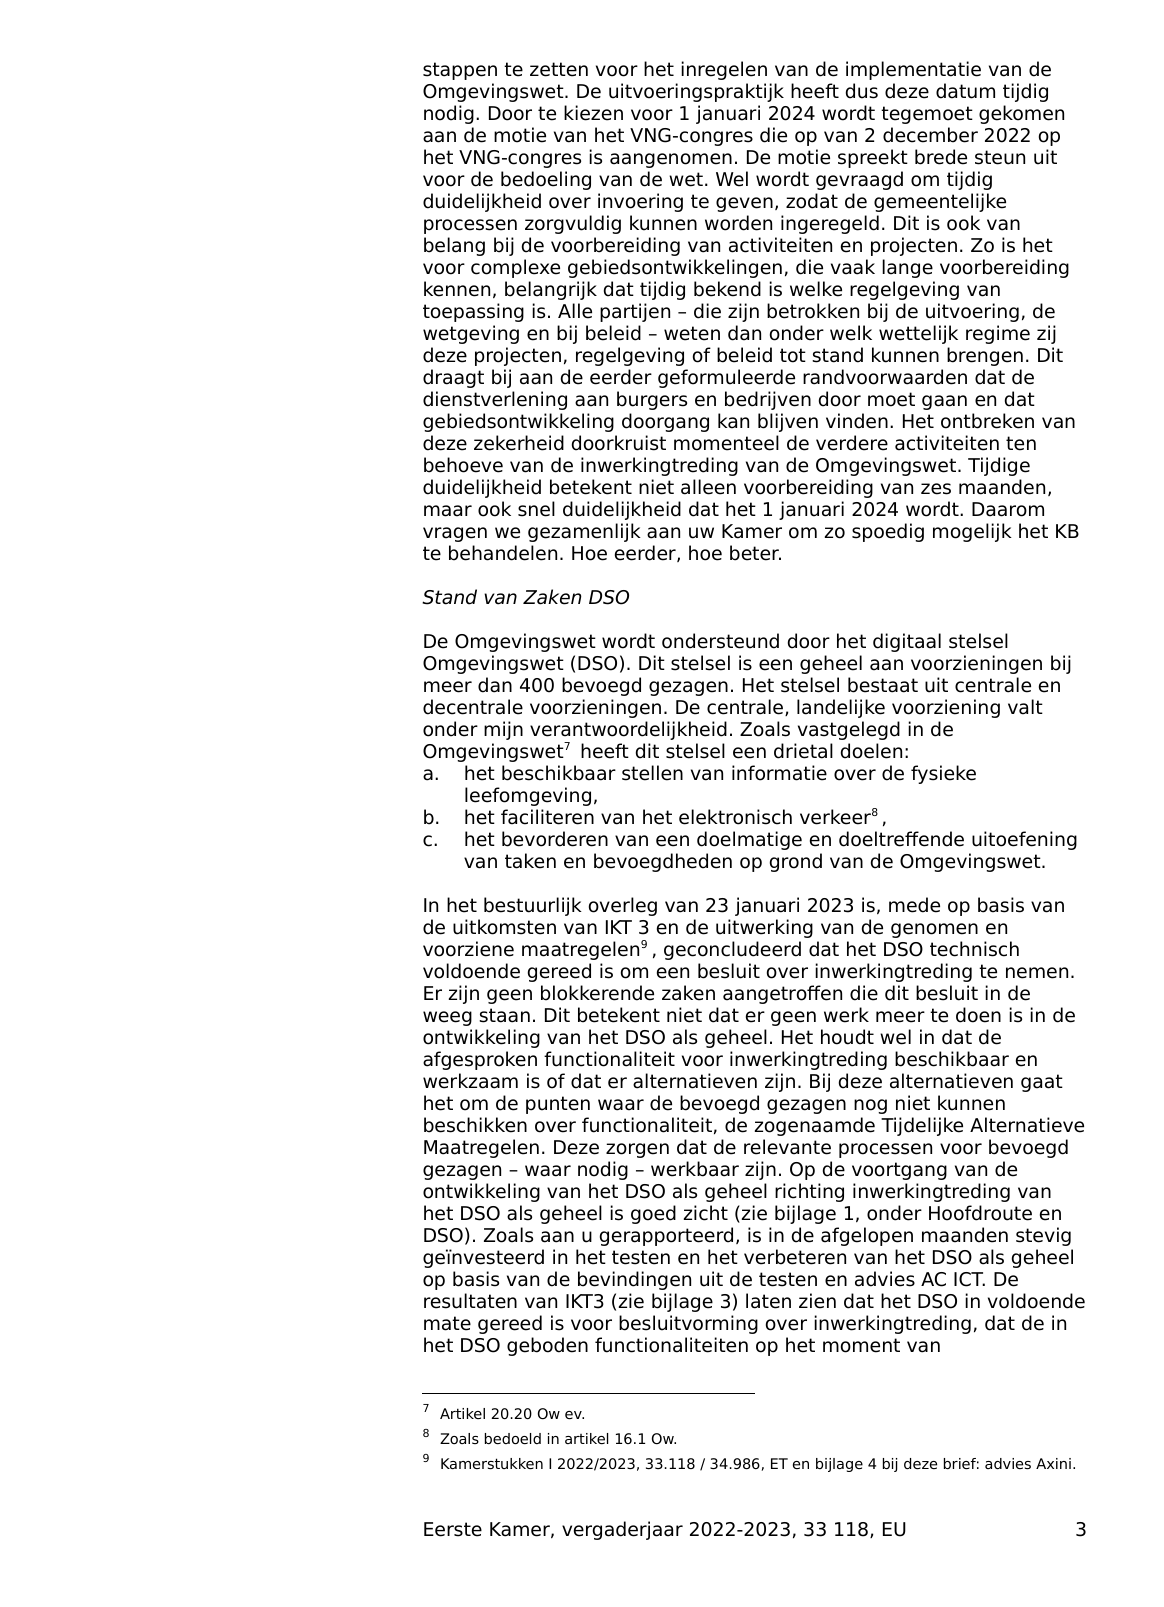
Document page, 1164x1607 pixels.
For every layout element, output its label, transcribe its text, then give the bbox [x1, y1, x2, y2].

text c. het bevorderen van een doelmatige en doeltreffende uitoefening van taken en bevoegdheden op grond van de Omgevingswet. [422, 829, 1087, 873]
text Zoals bedoeld in artikel 16.1 Ow. [422, 1427, 1087, 1449]
subtitle Stand van Zaken DSO [422, 587, 1087, 609]
text b. het faciliteren van het elektronisch verkeer, [422, 807, 1087, 829]
text Artikel 20.20 Ow ev. [422, 1402, 1087, 1424]
text Kamerstukken I 2022/2023, 33.118 / 34.986, ET en bijlage 4 bij deze brief: advies Axini. [422, 1452, 1087, 1474]
text De Omgevingswet wordt ondersteund door het digitaal stelsel Omgevingswet (DSO). Dit stelsel is een geheel aan voorzieningen bij meer dan 400 bevoegd gezagen. Het stelsel bestaat uit centrale en decentrale voorzieningen. De centrale, landelijke voorziening valt onder mijn verantwoordelijkheid. Zoals vastgelegd in de Omgevingswet heeft dit stelsel een drietal doelen: [422, 631, 1087, 763]
text In het bestuurlijk overleg van 23 januari 2023 is, mede op basis van de uitkomsten van IKT 3 en de uitwerking van de genomen en voorziene maatregelen, geconcludeerd dat het DSO technisch voldoende gereed is om een besluit over inwerkingtreding te nemen. Er zijn geen blokkerende zaken aangetroffen die dit besluit in de weeg staan. Dit betekent niet dat er geen werk meer te doen is in de ontwikkeling van het DSO als geheel. Het houdt wel in dat de afgesproken functionaliteit voor inwerkingtreding beschikbaar en werkzaam is of dat er alternatieven zijn. Bij deze alternatieven gaat het om de punten waar de bevoegd gezagen nog niet kunnen beschikken over functionaliteit, de zogenaamde Tijdelijke Alternatieve Maatregelen. Deze zorgen dat de relevante processen voor bevoegd gezagen – waar nodig – werkbaar zijn. Op de voortgang van de ontwikkeling van het DSO als geheel richting inwerkingtreding van het DSO als geheel is goed zicht (zie bijlage 1, onder Hoofdroute en DSO). Zoals aan u gerapporteerd, is in de afgelopen maanden stevig geïnvesteerd in het testen en het verbeteren van het DSO als geheel op basis van de bevindingen uit de testen en advies AC ICT. De resultaten van IKT3 (zie bijlage 3) laten zien dat het DSO in voldoende mate gereed is voor besluitvorming over inwerkingtreding, dat de in het DSO geboden functionaliteiten op het moment van [422, 895, 1087, 1356]
text a. het beschikbaar stellen van informatie over de fysieke leefomgeving, [422, 763, 1087, 807]
text stappen te zetten voor het inregelen van de implementatie van de Omgevingswet. De uitvoeringspraktijk heeft dus deze datum tijdig nodig. Door te kiezen voor 1 januari 2024 wordt tegemoet gekomen aan de motie van het VNG-congres die op van 2 december 2022 op het VNG-congres is aangenomen. De motie spreekt brede steun uit voor de bedoeling van de wet. Wel wordt gevraagd om tijdig duidelijkheid over invoering te geven, zodat de gemeentelijke processen zorgvuldig kunnen worden ingeregeld. Dit is ook van belang bij de voorbereiding van activiteiten en projecten. Zo is het voor complexe gebiedsontwikkelingen, die vaak lange voorbereiding kennen, belangrijk dat tijdig bekend is welke regelgeving van toepassing is. Alle partijen – die zijn betrokken bij de uitvoering, de wetgeving en bij beleid – weten dan onder welk wettelijk regime zij deze projecten, regelgeving of beleid tot stand kunnen brengen. Dit draagt bij aan de eerder geformuleerde randvoorwaarden dat de dienstverlening aan burgers en bedrijven door moet gaan en dat gebiedsontwikkeling doorgang kan blijven vinden. Het ontbreken van deze zekerheid doorkruist momenteel de verdere activiteiten ten behoeve van de inwerkingtreding van de Omgevingswet. Tijdige duidelijkheid betekent niet alleen voorbereiding van zes maanden, maar ook snel duidelijkheid dat het 1 januari 2024 wordt. Daarom vragen we gezamenlijk aan uw Kamer om zo spoedig mogelijk het KB te behandelen. Hoe eerder, hoe beter. [422, 59, 1087, 564]
